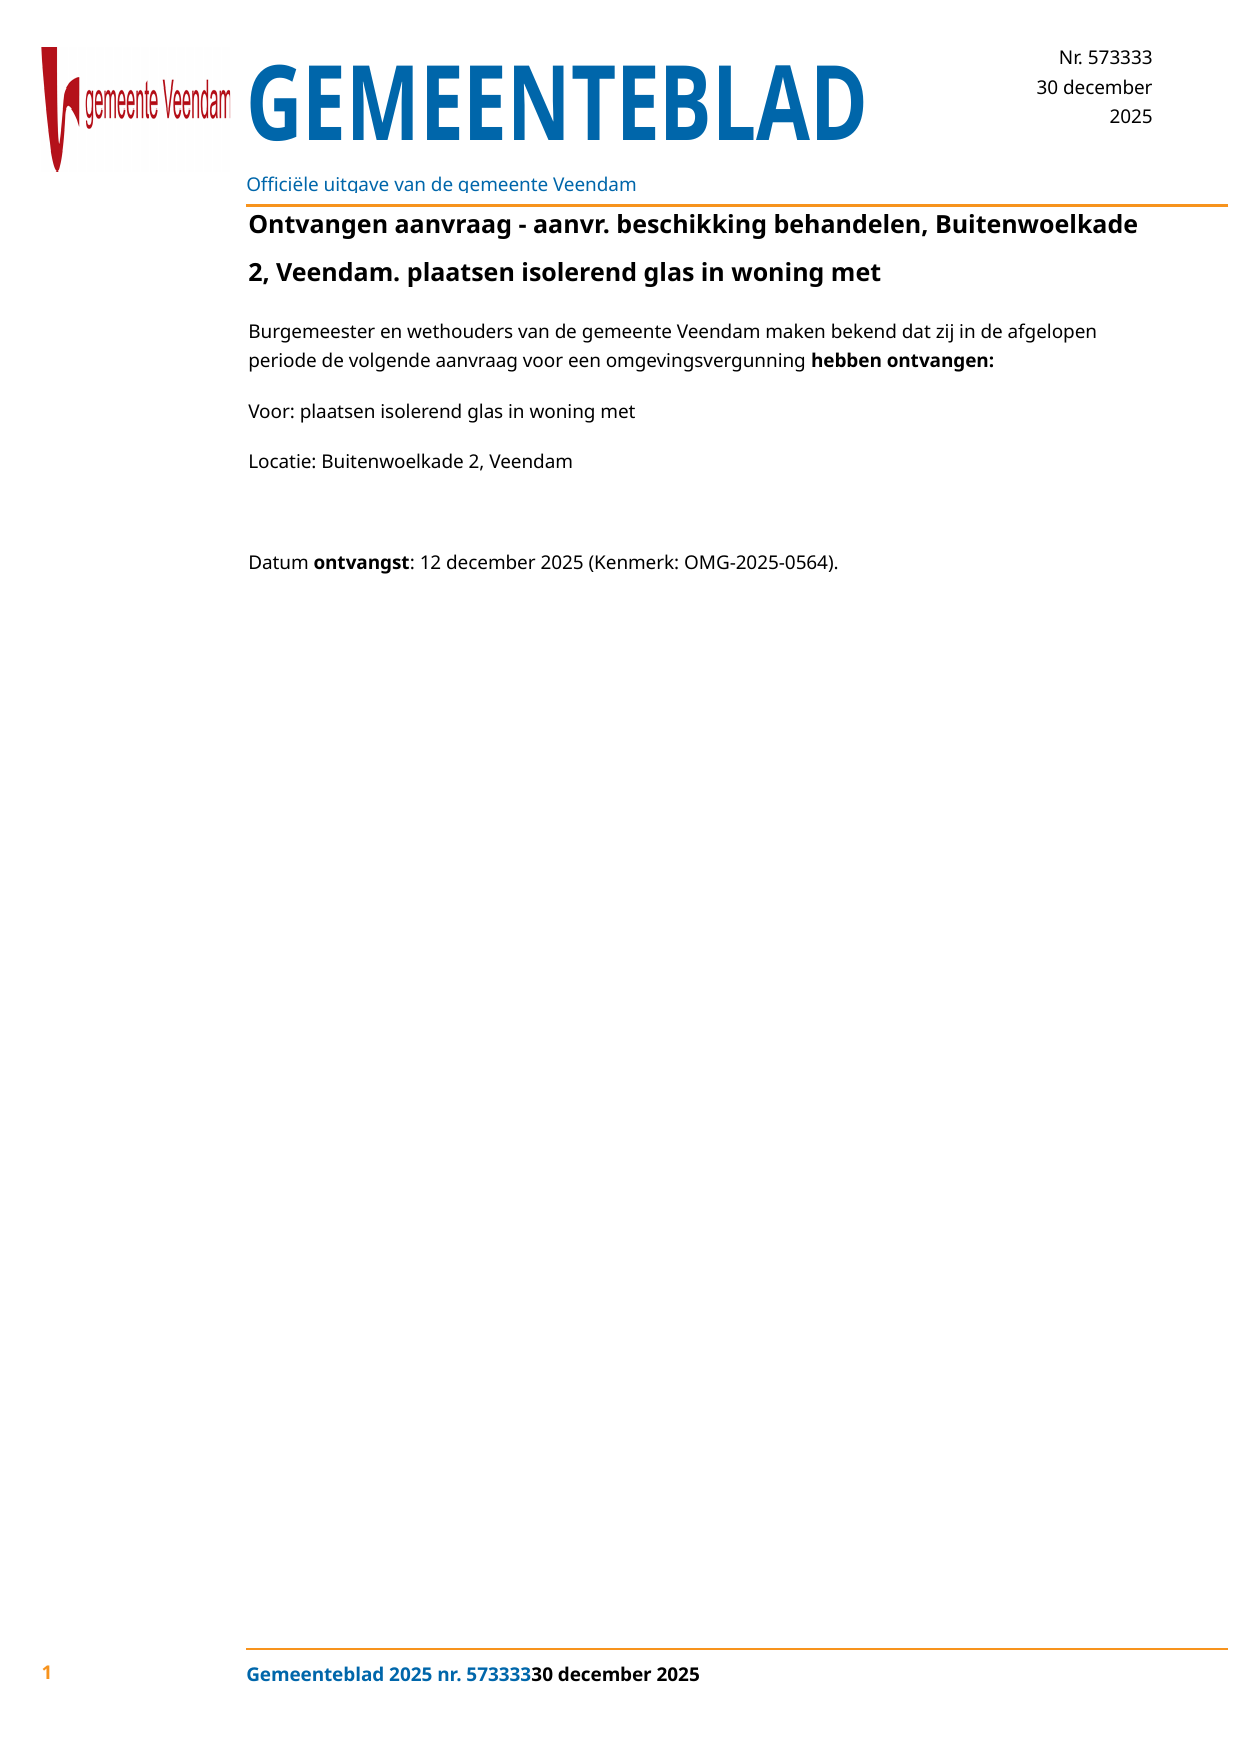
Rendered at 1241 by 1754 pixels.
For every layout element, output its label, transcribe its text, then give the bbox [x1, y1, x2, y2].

text Datum ontvangst: 12 december 2025 (Kenmerk: OMG-2025-0564). [248, 549, 1152, 575]
text Burgemeester en wethouders van de gemeente Veendam maken bekend dat zij in de afgelopen periode de volgende aanvraag voor een omgevingsvergunning hebben ontvangen: [248, 318, 1152, 373]
text Voor: plaatsen isolerend glas in woning met [248, 398, 1152, 424]
text Ontvangen aanvraag - aanvr. beschikking behandelen, Buitenwoelkade 2, Veendam. plaatsen isolerend glas in woning met [248, 207, 1152, 288]
text Locatie: Buitenwoelkade 2, Veendam [248, 448, 1152, 474]
picture [41, 47, 231, 172]
